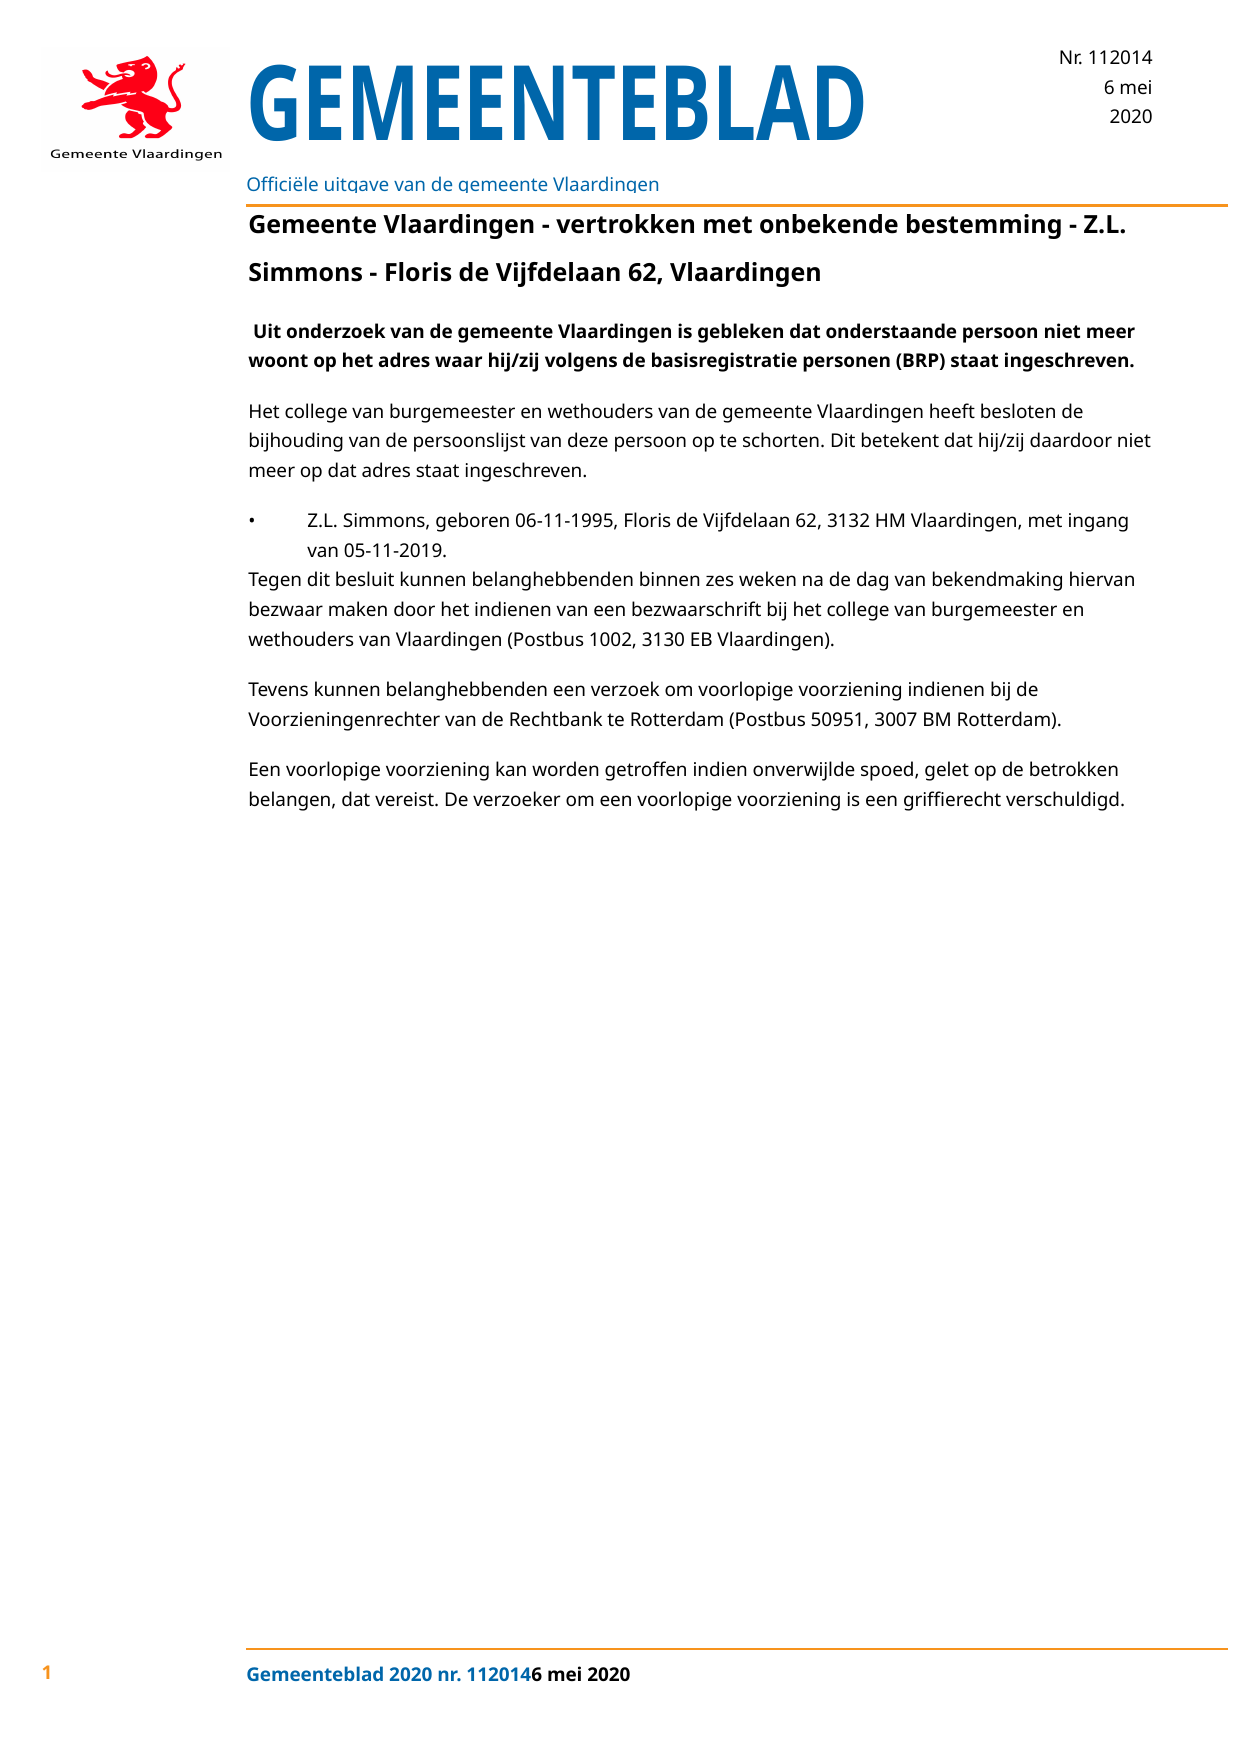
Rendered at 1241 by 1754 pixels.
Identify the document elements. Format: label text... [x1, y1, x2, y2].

text Gemeente Vlaardingen - vertrokken met onbekende bestemming - Z.L. Simmons - Floris de Vijfdelaan 62, Vlaardingen [248, 207, 1152, 288]
text Uit onderzoek van de gemeente Vlaardingen is gebleken dat onderstaande persoon niet meer woont op het adres waar hij/zij volgens de basisregistratie personen (BRP) staat ingeschreven. [248, 318, 1152, 373]
text Een voorlopige voorziening kan worden getroffen indien onverwijlde spoed, gelet op de betrokken belangen, dat vereist. De verzoeker om een voorlopige voorziening is een griffierecht verschuldigd. [248, 756, 1152, 812]
picture [41, 47, 231, 172]
text Tegen dit besluit kunnen belanghebbenden binnen zes weken na de dag van bekendmaking hiervan bezwaar maken door het indienen van een bezwaarschrift bij het college van burgemeester en wethouders van Vlaardingen (Postbus 1002, 3130 EB Vlaardingen). [248, 567, 1152, 652]
text Tevens kunnen belanghebbenden een verzoek om voorlopige voorziening indienen bij de Voorzieningenrechter van de Rechtbank te Rotterdam (Postbus 50951, 3007 BM Rotterdam). [248, 676, 1152, 732]
text Het college van burgemeester en wethouders van de gemeente Vlaardingen heeft besloten de bijhouding van de persoonslijst van deze persoon op te schorten. Dit betekent dat hij/zij daardoor niet meer op dat adres staat ingeschreven. [248, 398, 1152, 483]
list Z.L. Simmons, geboren 06-11-1995, Floris de Vijfdelaan 62, 3132 HM Vlaardingen, met ingang van 05-11-2019. [248, 507, 1152, 563]
